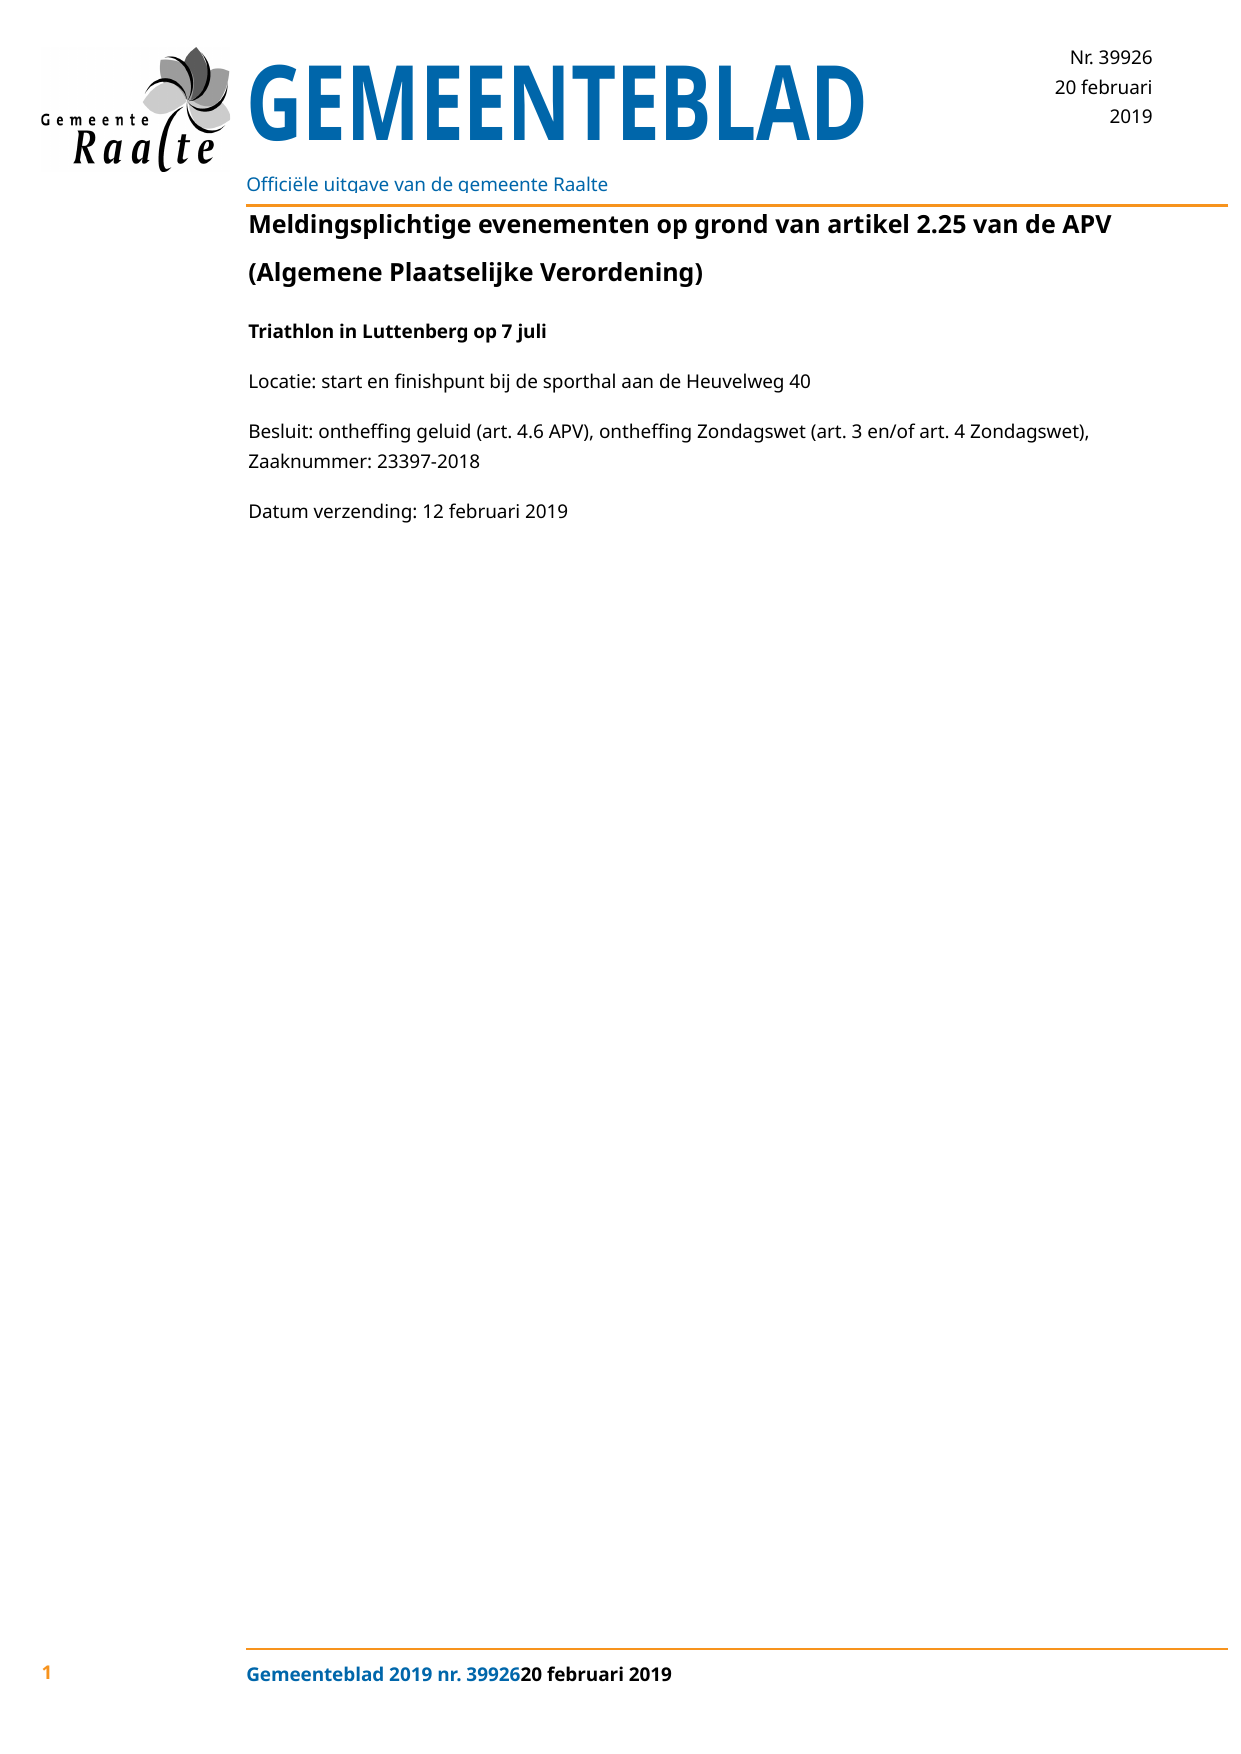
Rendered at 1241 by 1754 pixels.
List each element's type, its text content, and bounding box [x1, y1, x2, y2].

text Besluit: ontheffing geluid (art. 4.6 APV), ontheffing Zondagswet (art. 3 en/of art. 4 Zondagswet), Zaaknummer: 23397-2018 [248, 419, 1152, 474]
text Meldingsplichtige evenementen op grond van artikel 2.25 van de APV (Algemene Plaatselijke Verordening) [248, 207, 1152, 288]
text Triathlon in Luttenberg op 7 juli [248, 318, 1152, 344]
text Locatie: start en finishpunt bij de sporthal aan de Heuvelweg 40 [248, 368, 1152, 394]
picture [41, 47, 231, 172]
text Datum verzending: 12 februari 2019 [248, 499, 1152, 524]
